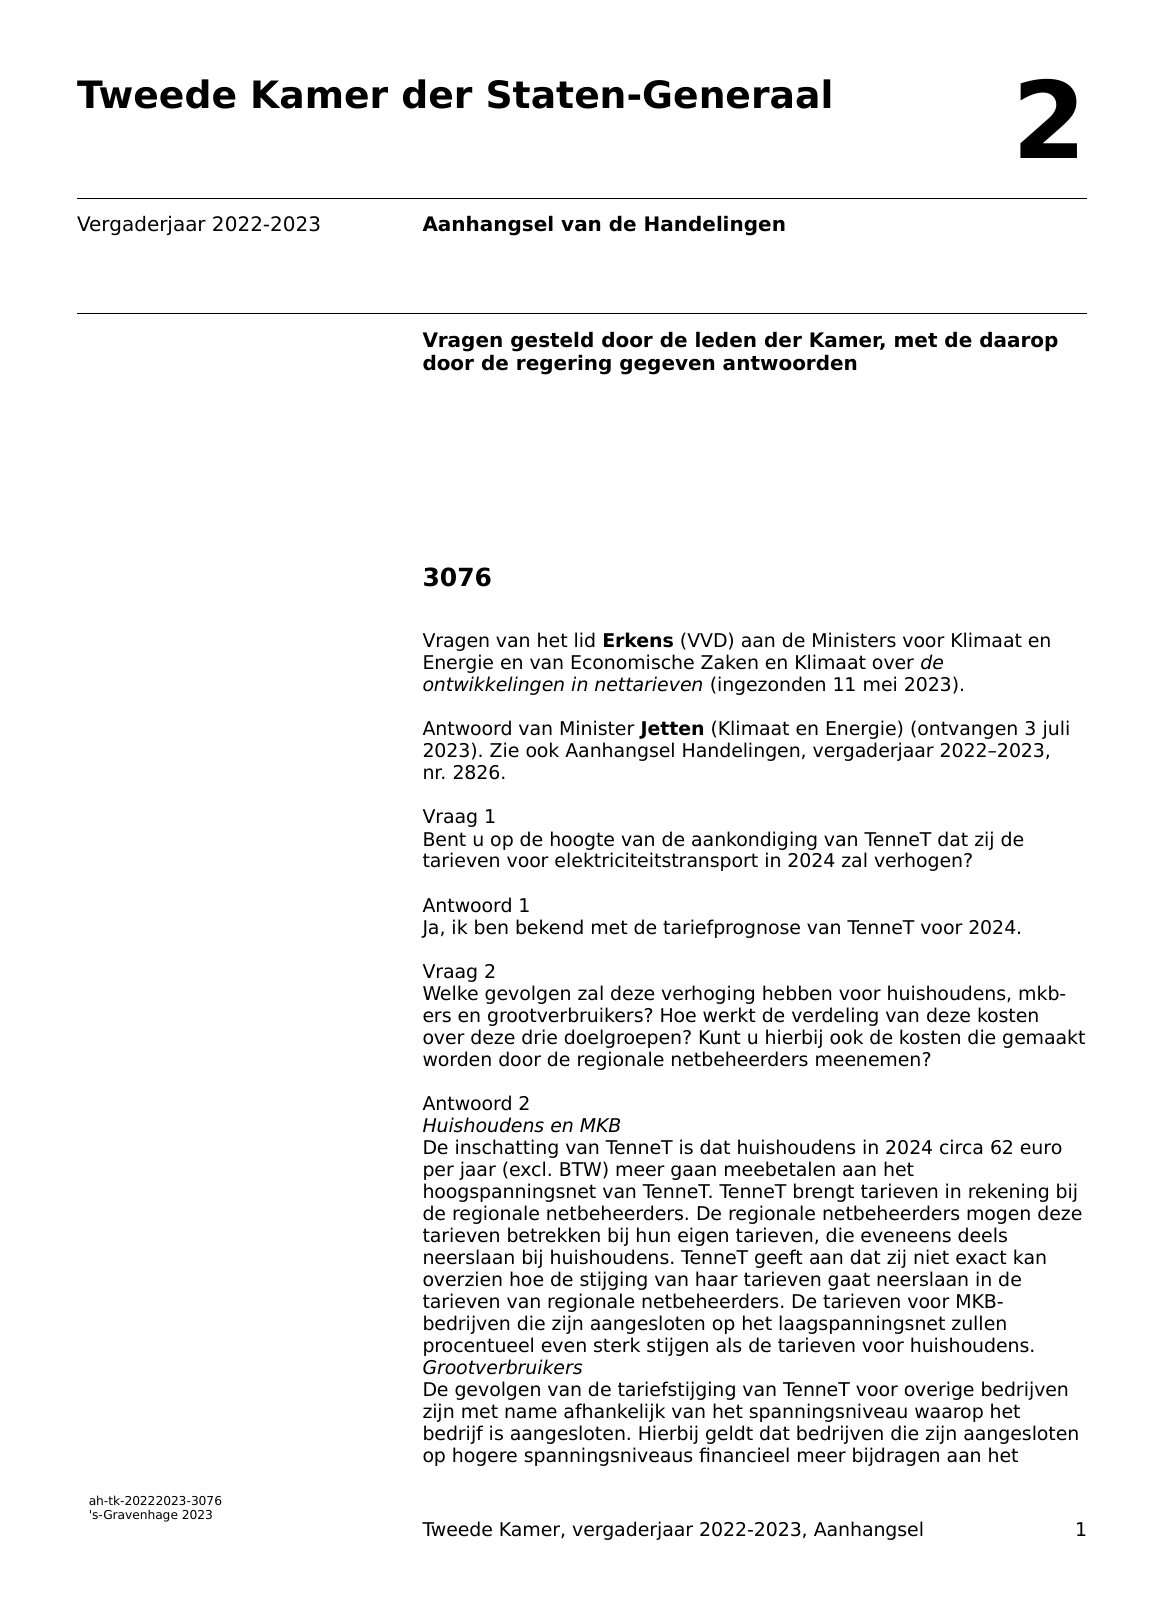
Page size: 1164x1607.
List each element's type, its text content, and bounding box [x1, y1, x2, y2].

text Grootverbruikers [422, 1357, 1087, 1378]
text Vraag 2 [422, 961, 1087, 983]
text Vraag 1 [422, 806, 1087, 828]
text Vragen van het lid Erkens (VVD) aan de Ministers voor Klimaat en Energie en van Economische Zaken en Klimaat over de ontwikkelingen in nettarieven (ingezonden 11 mei 2023). [422, 630, 1087, 696]
text Ja, ik ben bekend met de tariefprognose van TenneT voor 2024. [422, 917, 1087, 938]
text ah-tk-20222023-3076 [88, 1494, 323, 1508]
table_header Tweede Kamer der Staten-Generaal [77, 59, 886, 198]
table_cell Aanhangsel van de Handelingen [422, 199, 1087, 313]
text 3076 [422, 563, 1087, 592]
table_cell [77, 314, 422, 375]
text Huishoudens en MKB [422, 1115, 1087, 1137]
text Antwoord van Minister Jetten (Klimaat en Energie) (ontvangen 3 juli 2023). Zie ook Aanhangsel Handelingen, vergaderjaar 2022–2023, nr. 2826. [422, 718, 1087, 784]
text De inschatting van TenneT is dat huishoudens in 2024 circa 62 euro per jaar (excl. BTW) meer gaan meebetalen aan het hoogspanningsnet van TenneT. TenneT brengt tarieven in rekening bij de regionale netbeheerders. De regionale netbeheerders mogen deze tarieven betrekken bij hun eigen tarieven, die eveneens deels neerslaan bij huishoudens. TenneT geeft aan dat zij niet exact kan overzien hoe de stijging van haar tarieven gaat neerslaan in de tarieven van regionale netbeheerders. De tarieven voor MKB-bedrijven die zijn aangesloten op het laagspanningsnet zullen procentueel even sterk stijgen als de tarieven voor huishoudens. [422, 1137, 1087, 1357]
text Antwoord 1 [422, 894, 1087, 917]
text Bent u op de hoogte van de aankondiging van TenneT dat zij de tarieven voor elektriciteitstransport in 2024 zal verhogen? [422, 828, 1087, 872]
text 's-Gravenhage 2023 [88, 1508, 323, 1522]
table_header 2 [886, 59, 1087, 198]
table_cell Vergaderjaar 2022-2023 [77, 199, 422, 313]
text De gevolgen van de tariefstijging van TenneT voor overige bedrijven zijn met name afhankelijk van het spanningsniveau waarop het bedrijf is aangesloten. Hierbij geldt dat bedrijven die zijn aangesloten op hogere spanningsniveaus financieel meer bijdragen aan het [422, 1378, 1087, 1466]
text Welke gevolgen zal deze verhoging hebben voor huishoudens, mkb-ers en grootverbruikers? Hoe werkt de verdeling van deze kosten over deze drie doelgroepen? Kunt u hierbij ook de kosten die gemaakt worden door de regionale netbeheerders meenemen? [422, 983, 1087, 1071]
text Antwoord 2 [422, 1093, 1087, 1115]
table_cell Vragen gesteld door de leden der Kamer, met de daarop door de regering gegeven antwoorden [422, 314, 1087, 375]
